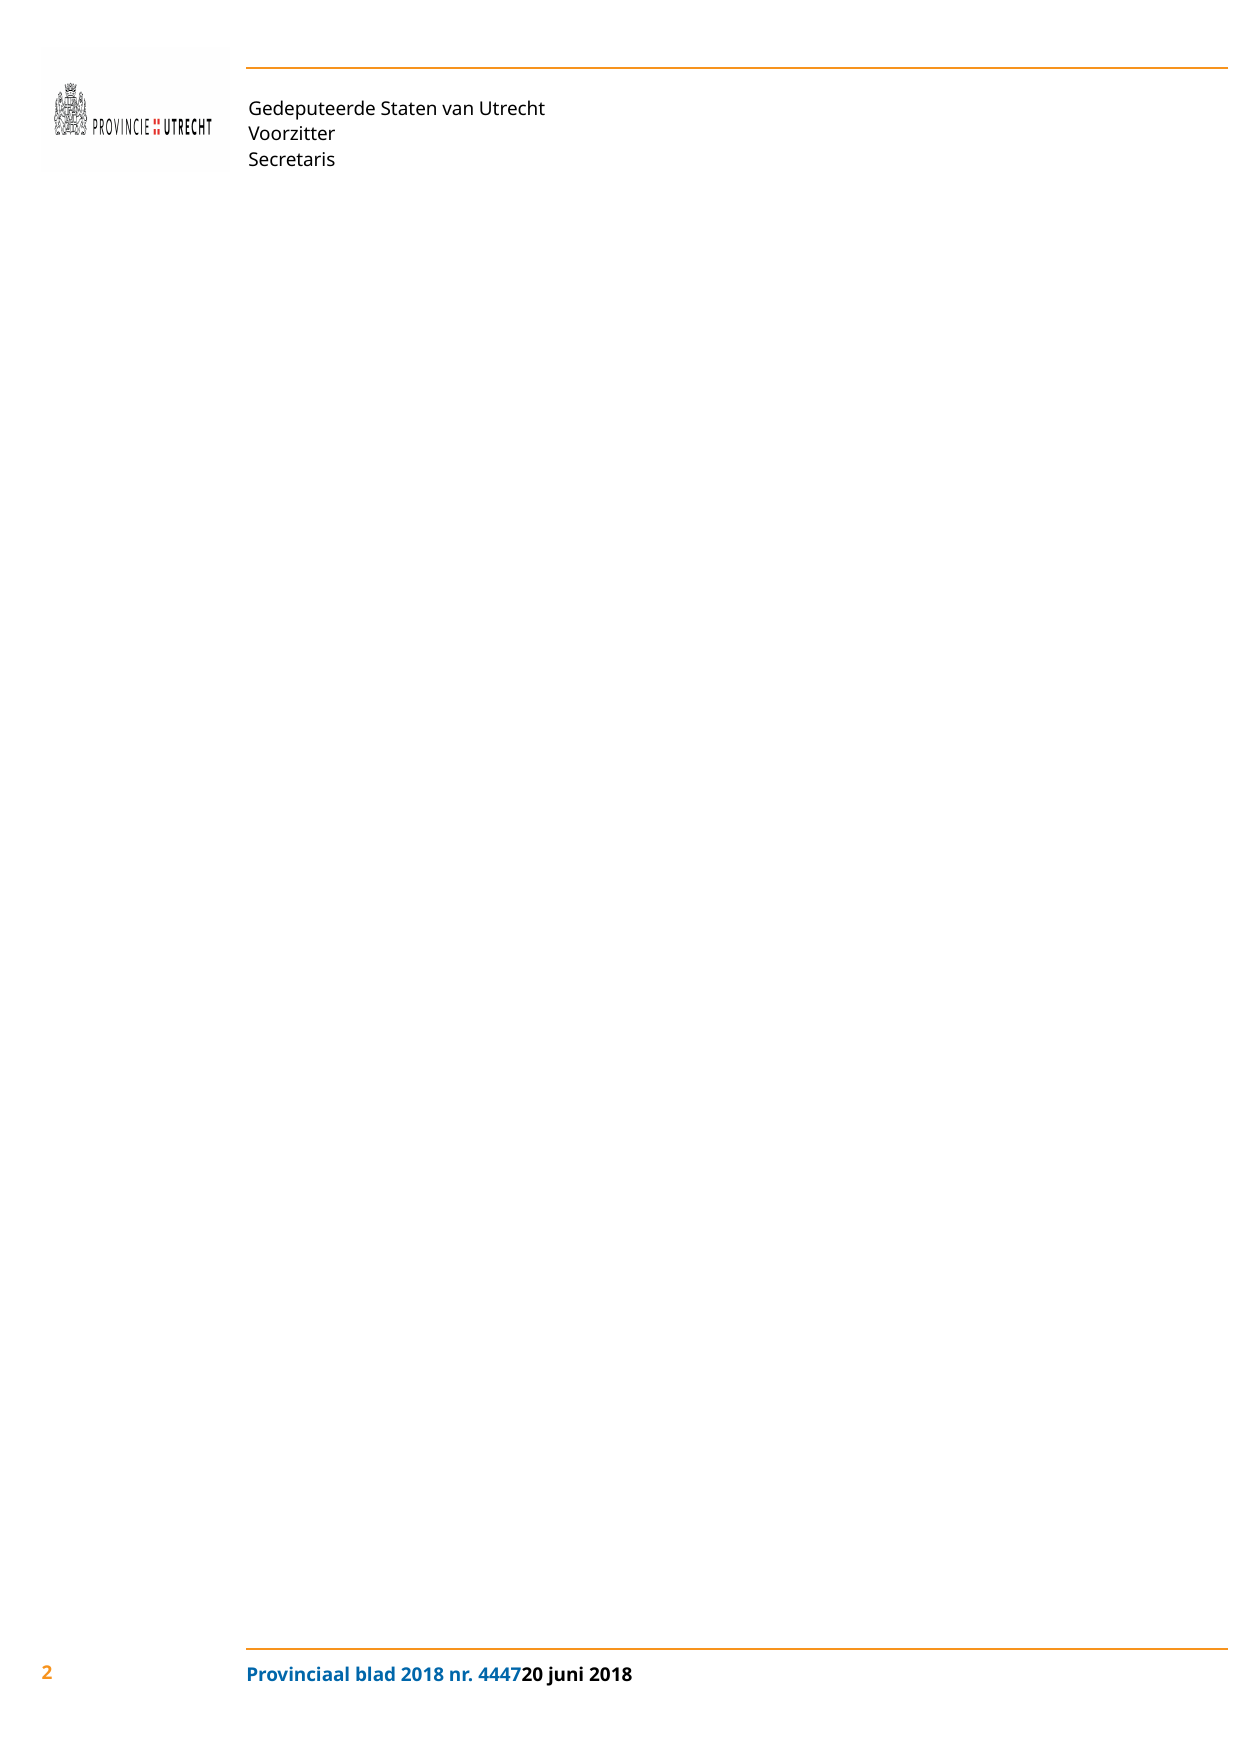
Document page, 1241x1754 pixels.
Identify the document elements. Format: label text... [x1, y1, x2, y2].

text Gedeputeerde Staten van Utrecht [248, 95, 1152, 121]
picture [41, 47, 231, 172]
text Voorzitter [248, 121, 1152, 146]
text Secretaris [248, 146, 1152, 172]
